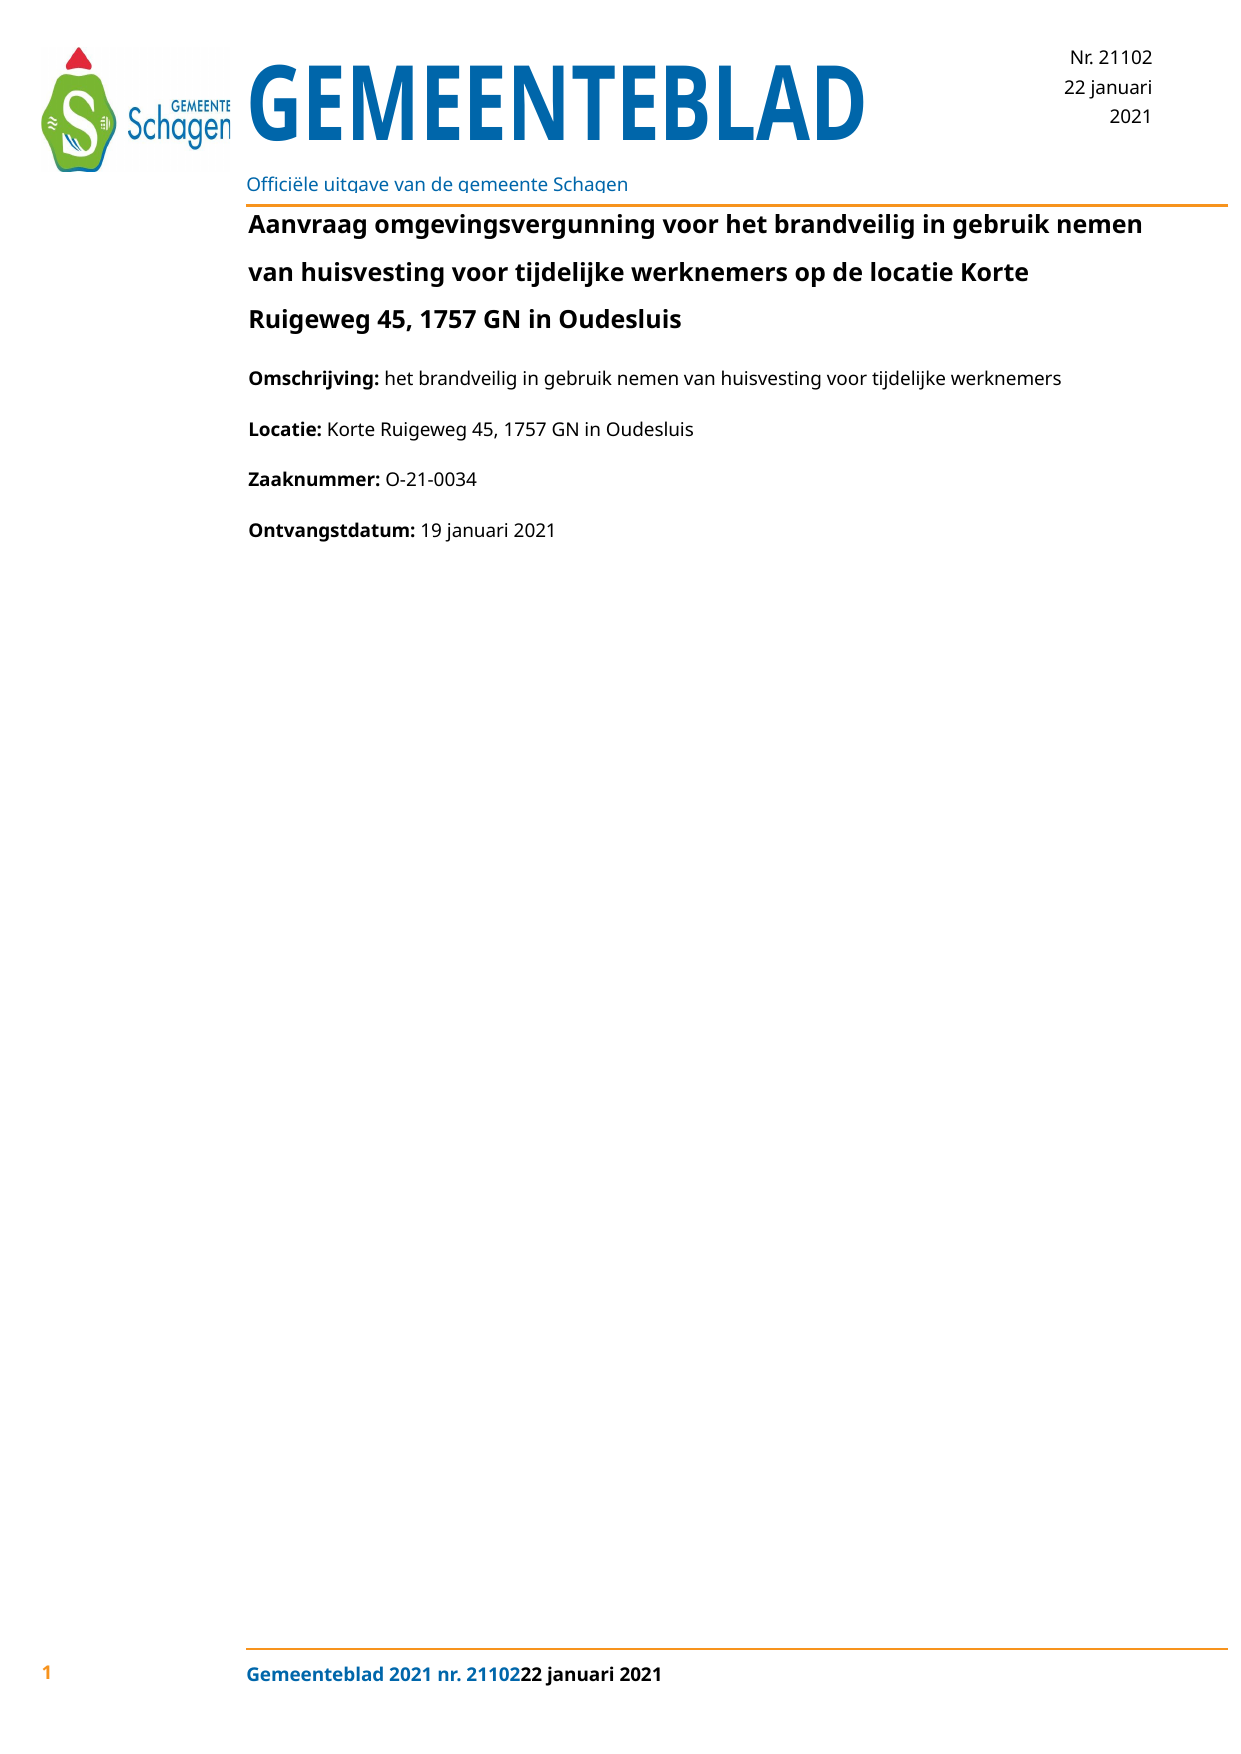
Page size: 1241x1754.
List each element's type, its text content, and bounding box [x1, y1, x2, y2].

text Ontvangstdatum: 19 januari 2021 [248, 517, 1152, 542]
text Locatie: Korte Ruigeweg 45, 1757 GN in Oudesluis [248, 416, 1152, 442]
picture [41, 47, 231, 172]
text Omschrijving: het brandveilig in gebruik nemen van huisvesting voor tijdelijke werknemers [248, 366, 1152, 391]
text Aanvraag omgevingsvergunning voor het brandveilig in gebruik nemen van huisvesting voor tijdelijke werknemers op de locatie Korte Ruigeweg 45, 1757 GN in Oudesluis [248, 207, 1152, 336]
text Zaaknummer: O-21-0034 [248, 466, 1152, 492]
